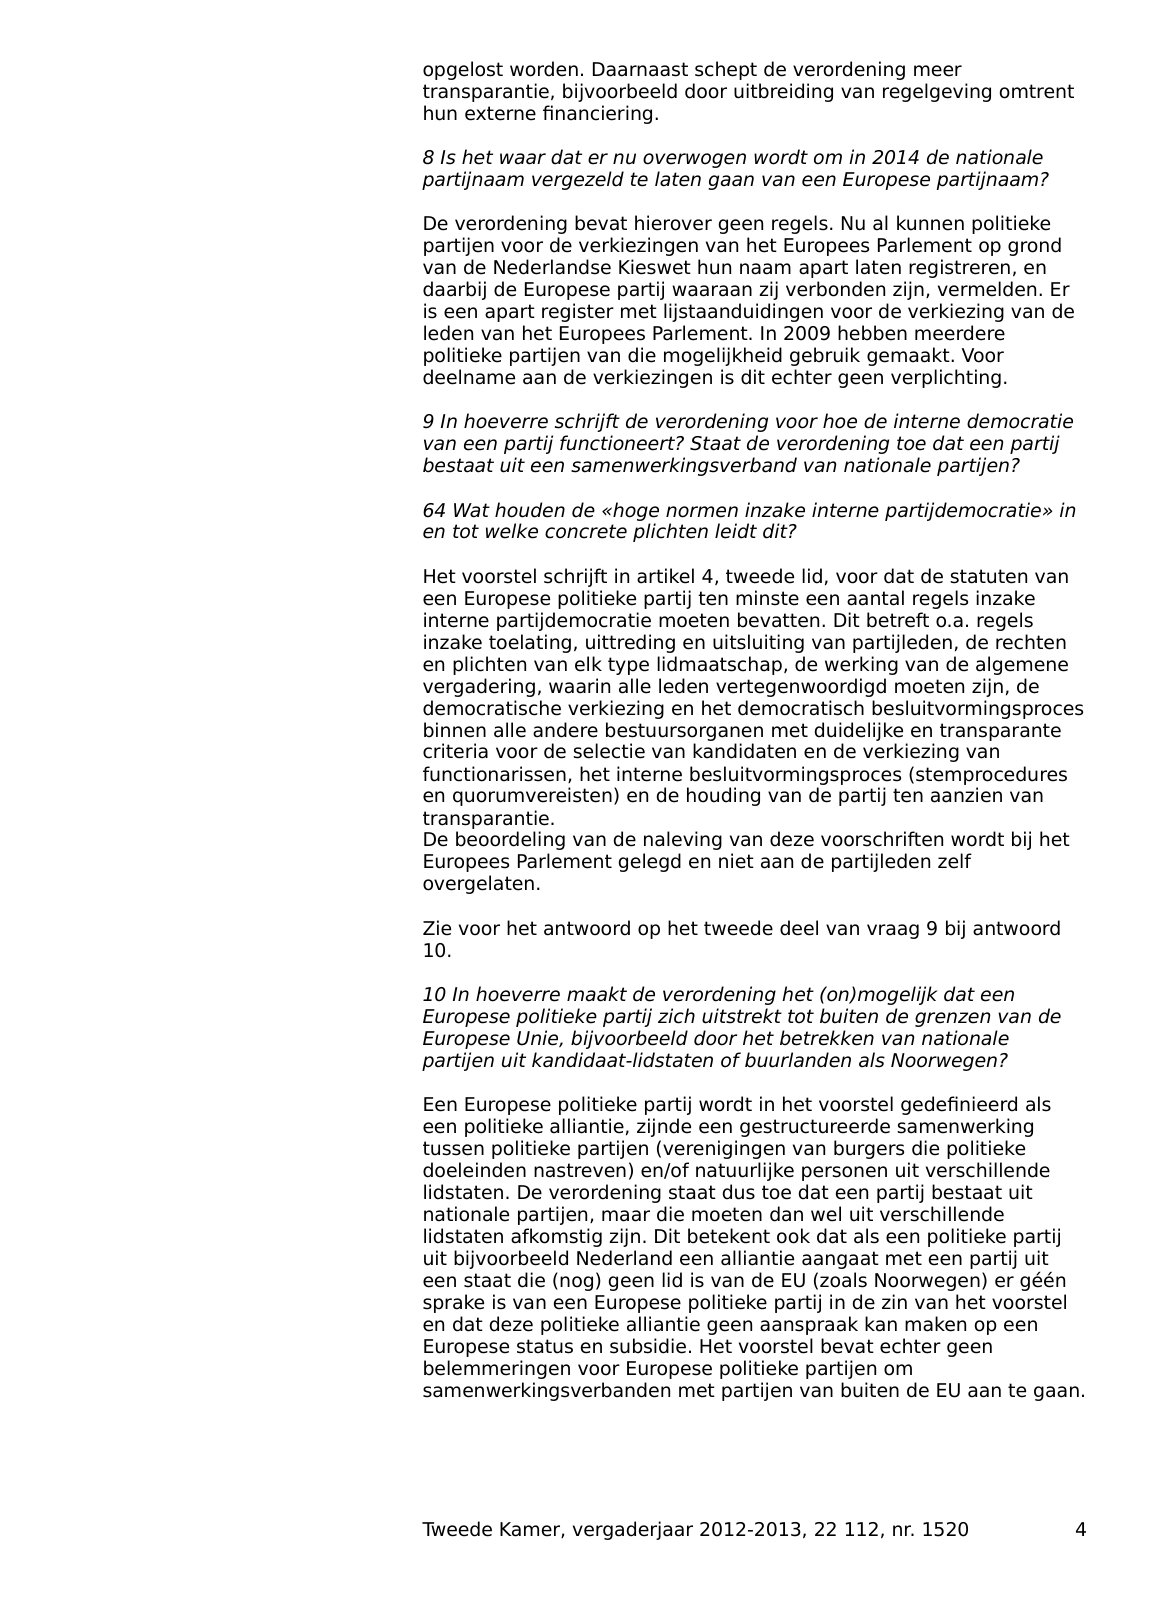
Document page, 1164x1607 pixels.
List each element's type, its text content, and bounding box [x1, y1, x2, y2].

text opgelost worden. Daarnaast schept de verordening meer transparantie, bijvoorbeeld door uitbreiding van regelgeving omtrent hun externe financiering. [422, 59, 1087, 125]
subtitle 8 Is het waar dat er nu overwogen wordt om in 2014 de nationale partijnaam vergezeld te laten gaan van een Europese partijnaam? [422, 147, 1087, 191]
text Het voorstel schrijft in artikel 4, tweede lid, voor dat de statuten van een Europese politieke partij ten minste een aantal regels inzake interne partijdemocratie moeten bevatten. Dit betreft o.a. regels inzake toelating, uittreding en uitsluiting van partijleden, de rechten en plichten van elk type lidmaatschap, de werking van de algemene vergadering, waarin alle leden vertegenwoordigd moeten zijn, de democratische verkiezing en het democratisch besluitvormingsproces binnen alle andere bestuursorganen met duidelijke en transparante criteria voor de selectie van kandidaten en de verkiezing van functionarissen, het interne besluitvormingsproces (stemprocedures en quorumvereisten) en de houding van de partij ten aanzien van transparantie. [422, 566, 1087, 829]
subtitle 10 In hoeverre maakt de verordening het (on)mogelijk dat een Europese politieke partij zich uitstrekt tot buiten de grenzen van de Europese Unie, bijvoorbeeld door het betrekken van nationale partijen uit kandidaat-lidstaten of buurlanden als Noorwegen? [422, 984, 1087, 1072]
text De beoordeling van de naleving van deze voorschriften wordt bij het Europees Parlement gelegd en niet aan de partijleden zelf overgelaten. [422, 829, 1087, 895]
subtitle 9 In hoeverre schrijft de verordening voor hoe de interne democratie van een partij functioneert? Staat de verordening toe dat een partij bestaat uit een samenwerkingsverband van nationale partijen? [422, 411, 1087, 477]
text Zie voor het antwoord op het tweede deel van vraag 9 bij antwoord 10. [422, 917, 1087, 961]
text De verordening bevat hierover geen regels. Nu al kunnen politieke partijen voor de verkiezingen van het Europees Parlement op grond van de Nederlandse Kieswet hun naam apart laten registreren, en daarbij de Europese partij waaraan zij verbonden zijn, vermelden. Er is een apart register met lijstaanduidingen voor de verkiezing van de leden van het Europees Parlement. In 2009 hebben meerdere politieke partijen van die mogelijkheid gebruik gemaakt. Voor deelname aan de verkiezingen is dit echter geen verplichting. [422, 213, 1087, 389]
subtitle 64 Wat houden de «hoge normen inzake interne partijdemocratie» in en tot welke concrete plichten leidt dit? [422, 499, 1087, 543]
text Een Europese politieke partij wordt in het voorstel gedefinieerd als een politieke alliantie, zijnde een gestructureerde samenwerking tussen politieke partijen (verenigingen van burgers die politieke doeleinden nastreven) en/of natuurlijke personen uit verschillende lidstaten. De verordening staat dus toe dat een partij bestaat uit nationale partijen, maar die moeten dan wel uit verschillende lidstaten afkomstig zijn. Dit betekent ook dat als een politieke partij uit bijvoorbeeld Nederland een alliantie aangaat met een partij uit een staat die (nog) geen lid is van de EU (zoals Noorwegen) er géén sprake is van een Europese politieke partij in de zin van het voorstel en dat deze politieke alliantie geen aanspraak kan maken op een Europese status en subsidie. Het voorstel bevat echter geen belemmeringen voor Europese politieke partijen om samenwerkingsverbanden met partijen van buiten de EU aan te gaan. [422, 1094, 1087, 1401]
